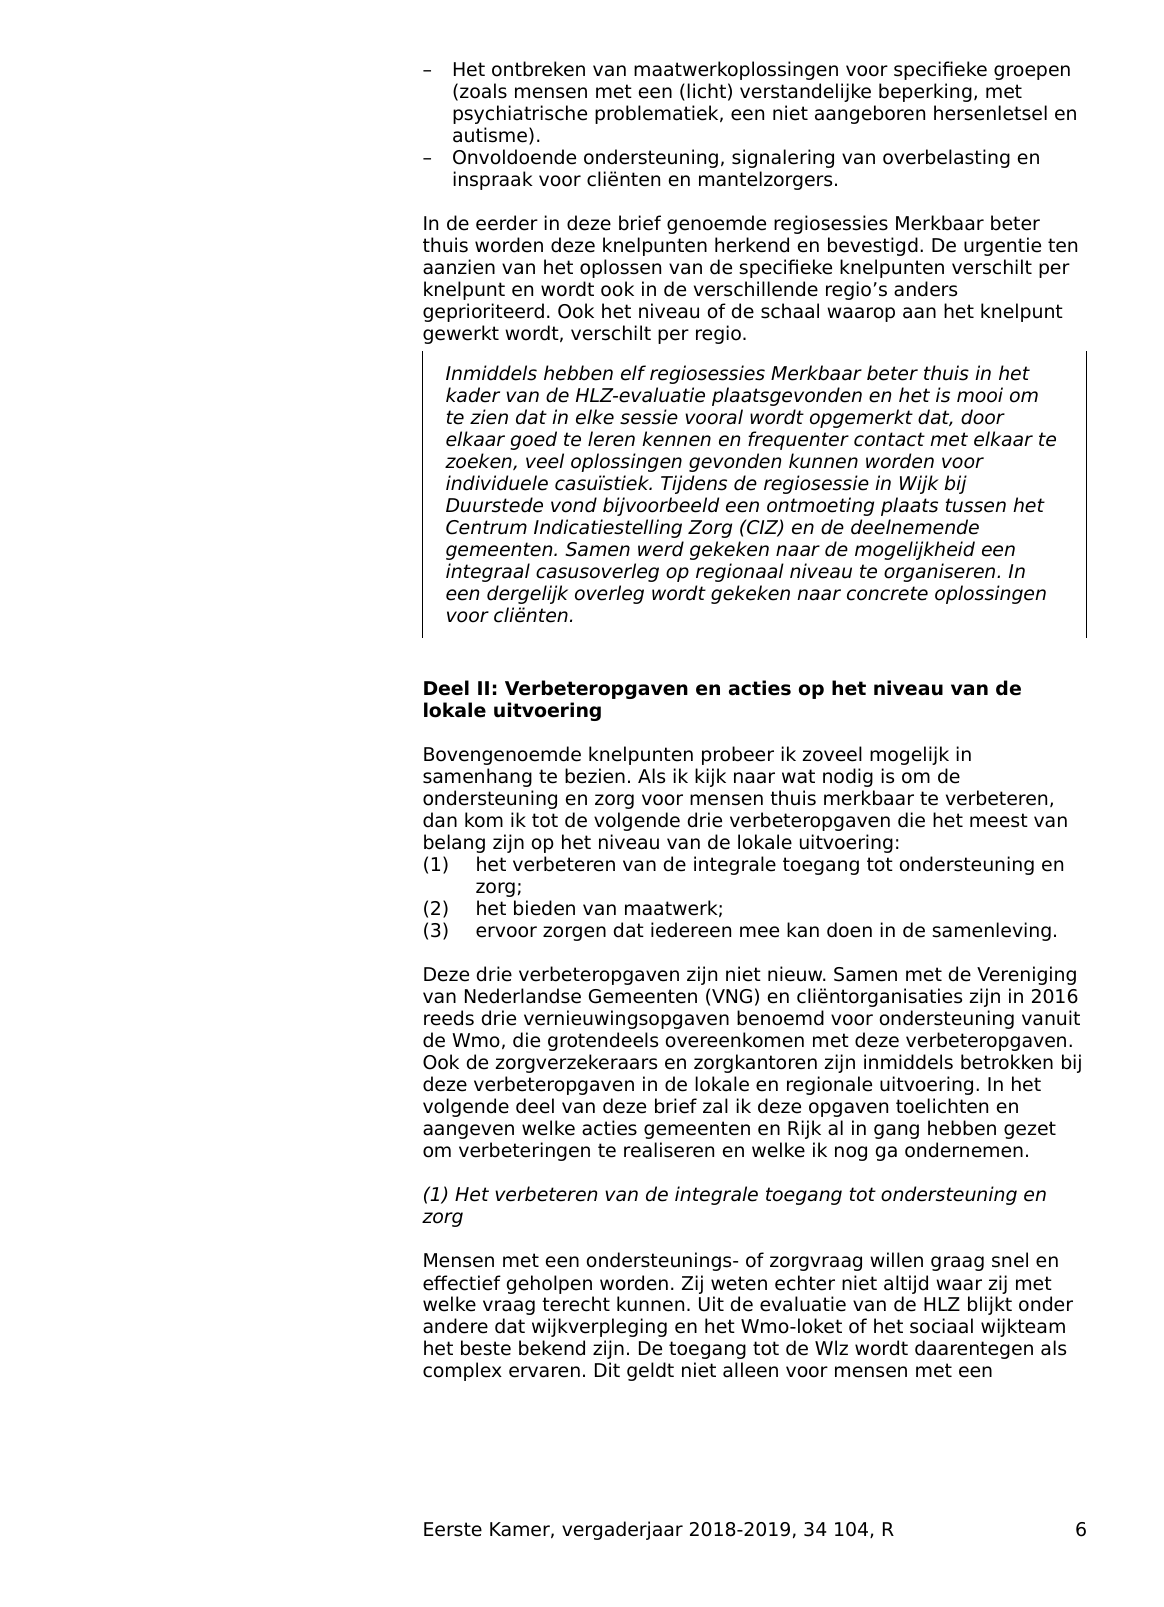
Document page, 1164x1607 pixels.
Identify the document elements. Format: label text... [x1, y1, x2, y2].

text (2) het bieden van maatwerk; [422, 898, 1087, 920]
text Mensen met een ondersteunings- of zorgvraag willen graag snel en effectief geholpen worden. Zij weten echter niet altijd waar zij met welke vraag terecht kunnen. Uit de evaluatie van de HLZ blijkt onder andere dat wijkverpleging en het Wmo-loket of het sociaal wijkteam het beste bekend zijn. De toegang tot de Wlz wordt daarentegen als complex ervaren. Dit geldt niet alleen voor mensen met een [422, 1250, 1087, 1382]
subtitle (1) Het verbeteren van de integrale toegang tot ondersteuning en zorg [422, 1184, 1087, 1228]
text (1) het verbeteren van de integrale toegang tot ondersteuning en zorg; [422, 854, 1087, 898]
text Deze drie verbeteropgaven zijn niet nieuw. Samen met de Vereniging van Nederlandse Gemeenten (VNG) en cliëntorganisaties zijn in 2016 reeds drie vernieuwingsopgaven benoemd voor ondersteuning vanuit de Wmo, die grotendeels overeenkomen met deze verbeteropgaven. Ook de zorgverzekeraars en zorgkantoren zijn inmiddels betrokken bij deze verbeteropgaven in de lokale en regionale uitvoering. In het volgende deel van deze brief zal ik deze opgaven toelichten en aangeven welke acties gemeenten en Rijk al in gang hebben gezet om verbeteringen te realiseren en welke ik nog ga ondernemen. [422, 964, 1087, 1162]
table_header Inmiddels hebben elf regiosessies Merkbaar beter thuis in het kader van de HLZ-evaluatie plaatsgevonden en het is mooi om te zien dat in elke sessie vooral wordt opgemerkt dat, door elkaar goed te leren kennen en frequenter contact met elkaar te zoeken, veel oplossingen gevonden kunnen worden voor individuele casuïstiek. Tijdens de regiosessie in Wijk bij Duurstede vond bijvoorbeeld een ontmoeting plaats tussen het Centrum Indicatiestelling Zorg (CIZ) en de deelnemende gemeenten. Samen werd gekeken naar de mogelijkheid een integraal casusoverleg op regionaal niveau te organiseren. In een dergelijk overleg wordt gekeken naar concrete oplossingen voor cliënten. [423, 351, 1086, 638]
text – Het ontbreken van maatwerkoplossingen voor specifieke groepen (zoals mensen met een (licht) verstandelijke beperking, met psychiatrische problematiek, een niet aangeboren hersenletsel en autisme). [422, 59, 1087, 147]
text Bovengenoemde knelpunten probeer ik zoveel mogelijk in samenhang te bezien. Als ik kijk naar wat nodig is om de ondersteuning en zorg voor mensen thuis merkbaar te verbeteren, dan kom ik tot de volgende drie verbeteropgaven die het meest van belang zijn op het niveau van de lokale uitvoering: [422, 744, 1087, 854]
text (3) ervoor zorgen dat iedereen mee kan doen in de samenleving. [422, 920, 1087, 942]
text – Onvoldoende ondersteuning, signalering van overbelasting en inspraak voor cliënten en mantelzorgers. [422, 147, 1087, 191]
subtitle Deel II: Verbeteropgaven en acties op het niveau van de lokale uitvoering [422, 678, 1087, 722]
text In de eerder in deze brief genoemde regiosessies Merkbaar beter thuis worden deze knelpunten herkend en bevestigd. De urgentie ten aanzien van het oplossen van de specifieke knelpunten verschilt per knelpunt en wordt ook in de verschillende regio’s anders geprioriteerd. Ook het niveau of de schaal waarop aan het knelpunt gewerkt wordt, verschilt per regio. [422, 213, 1087, 345]
